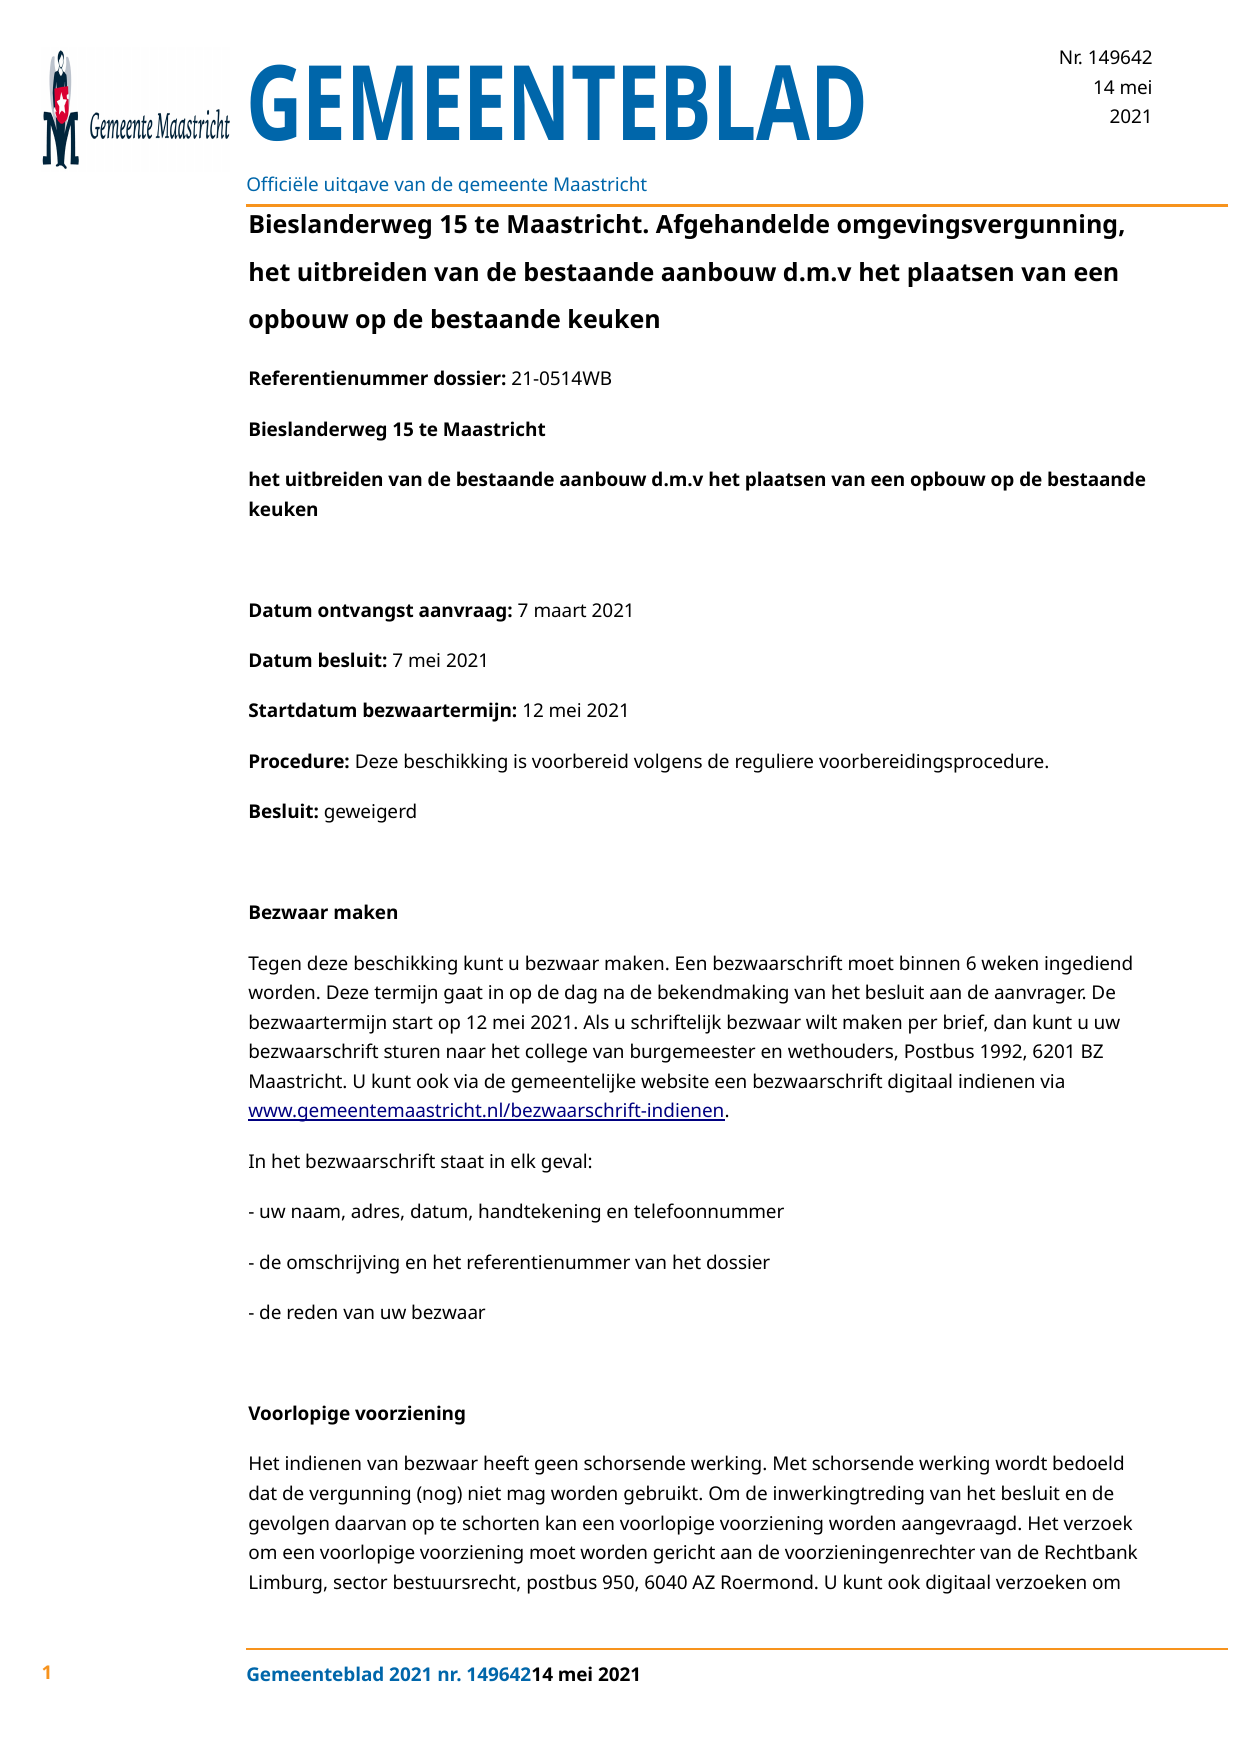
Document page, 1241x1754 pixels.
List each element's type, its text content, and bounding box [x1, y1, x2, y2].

picture [41, 47, 231, 172]
text - uw naam, adres, datum, handtekening en telefoonnummer [248, 1198, 1152, 1224]
text In het bezwaarschrift staat in elk geval: [248, 1148, 1152, 1174]
text Referentienummer dossier: 21-0514WB [248, 366, 1152, 391]
text - de omschrijving en het referentienummer van het dossier [248, 1249, 1152, 1274]
text Het indienen van bezwaar heeft geen schorsende werking. Met schorsende werking wordt bedoeld dat de vergunning (nog) niet mag worden gebruikt. Om de inwerkingtreding van het besluit en de gevolgen daarvan op te schorten kan een voorlopige voorziening worden aangevraagd. Het verzoek om een voorlopige voorziening moet worden gericht aan de voorzieningenrechter van de Rechtbank Limburg, sector bestuursrecht, postbus 950, 6040 AZ Roermond. U kunt ook digitaal verzoeken om [248, 1451, 1152, 1594]
text Startdatum bezwaartermijn: 12 mei 2021 [248, 698, 1152, 723]
text Datum ontvangst aanvraag: 7 maart 2021 [248, 597, 1152, 622]
text het uitbreiden van de bestaande aanbouw d.m.v het plaatsen van een opbouw op de bestaande keuken [248, 466, 1152, 522]
text Procedure: Deze beschikking is voorbereid volgens de reguliere voorbereidingsprocedure. [248, 748, 1152, 774]
text Bieslanderweg 15 te Maastricht. Afgehandelde omgevingsvergunning, het uitbreiden van de bestaande aanbouw d.m.v het plaatsen van een opbouw op de bestaande keuken [248, 207, 1152, 336]
text Bieslanderweg 15 te Maastricht [248, 416, 1152, 442]
text Voorlopige voorziening [248, 1400, 1152, 1426]
text Datum besluit: 7 mei 2021 [248, 647, 1152, 673]
text - de reden van uw bezwaar [248, 1299, 1152, 1325]
text Tegen deze beschikking kunt u bezwaar maken. Een bezwaarschrift moet binnen 6 weken ingediend worden. Deze termijn gaat in op de dag na de bekendmaking van het besluit aan de aanvrager. De bezwaartermijn start op 12 mei 2021. Als u schriftelijk bezwaar wilt maken per brief, dan kunt u uw bezwaarschrift sturen naar het college van burgemeester en wethouders, Postbus 1992, 6201 BZ Maastricht. U kunt ook via de gemeentelijke website een bezwaarschrift digitaal indienen via www.gemeentemaastricht.nl/bezwaarschrift-indienen. [248, 950, 1152, 1123]
text Bezwaar maken [248, 899, 1152, 925]
text Besluit: geweigerd [248, 798, 1152, 824]
